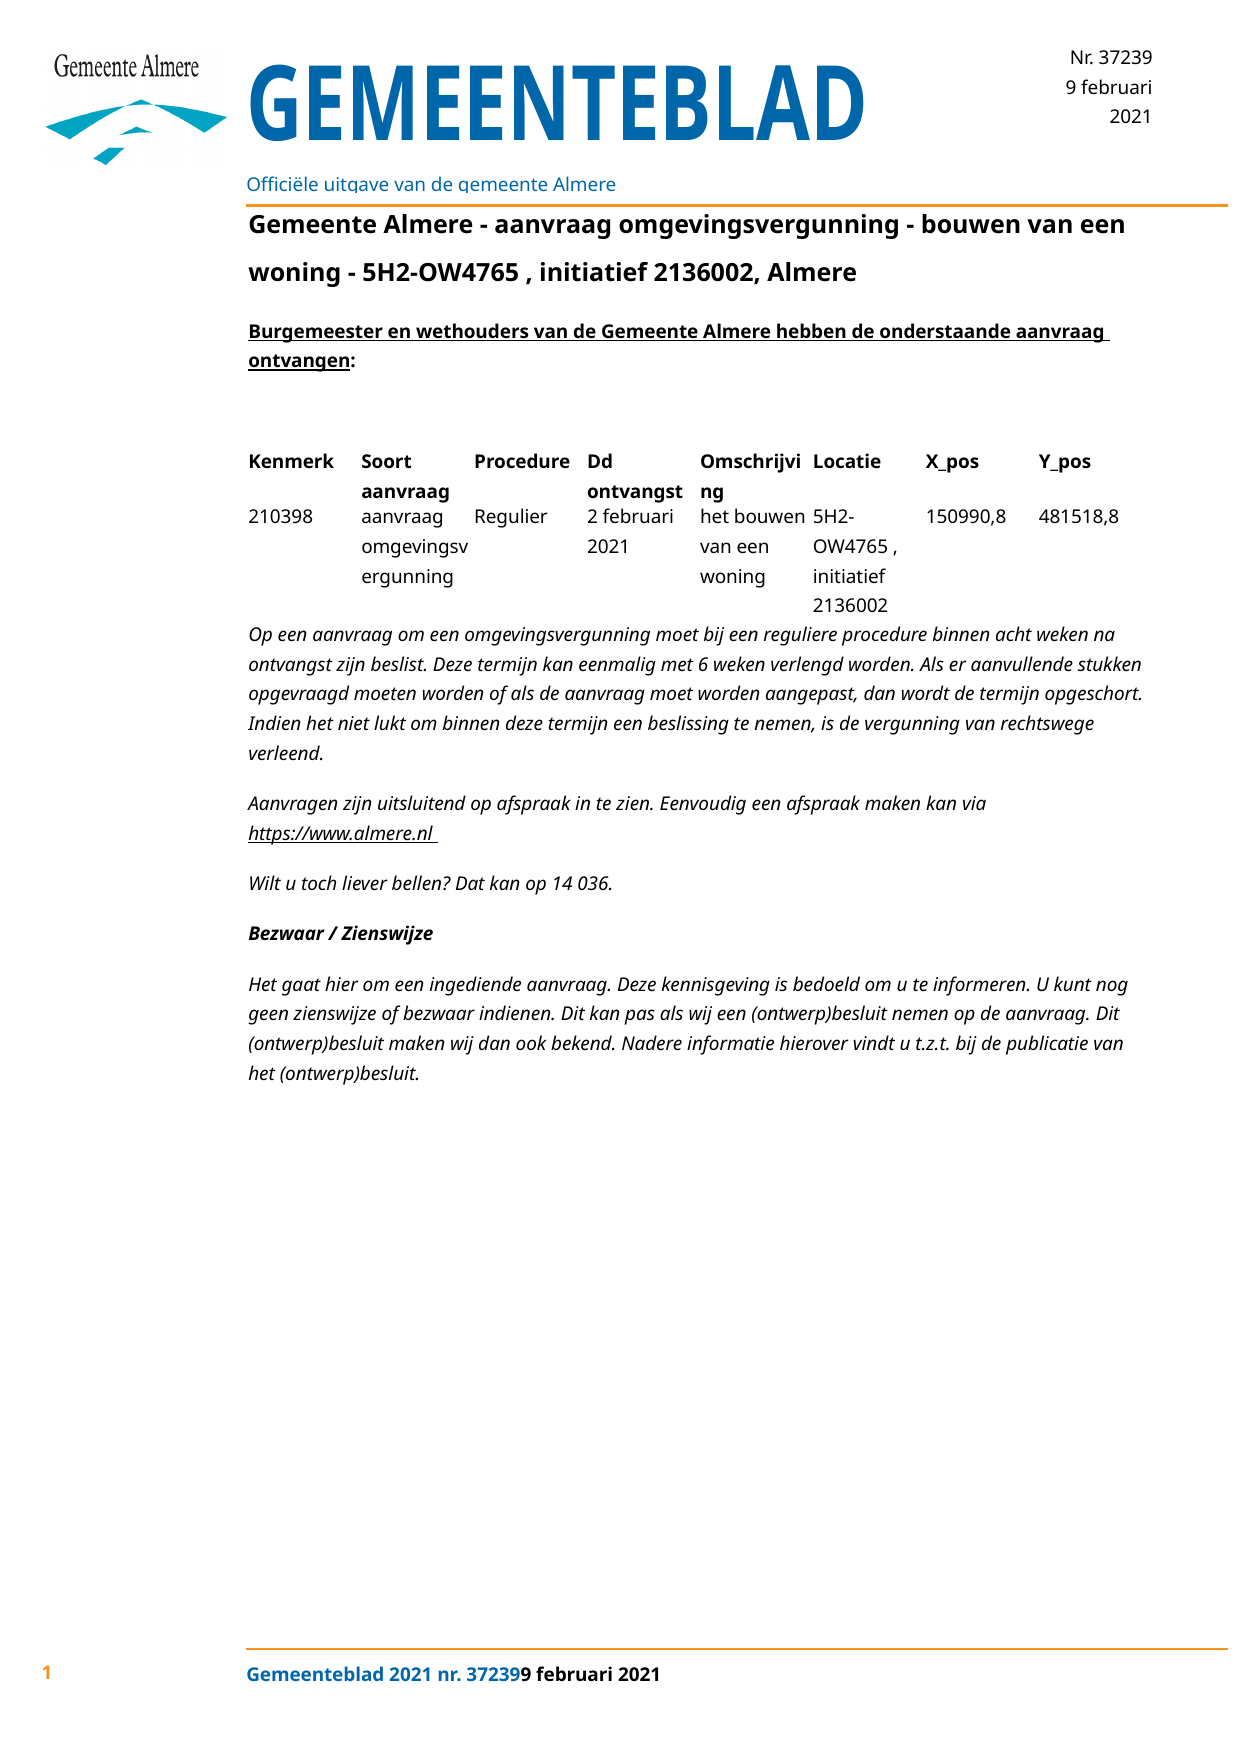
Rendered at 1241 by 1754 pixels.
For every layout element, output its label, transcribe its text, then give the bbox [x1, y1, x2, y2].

table_header X_pos [926, 449, 1038, 504]
table_cell het bouwen van een woning [700, 504, 813, 618]
table_cell 150990,8 [926, 504, 1038, 618]
table_header Omschrijving [700, 449, 813, 504]
table_header Y_pos [1039, 449, 1152, 504]
picture [41, 47, 231, 172]
text Wilt u toch liever bellen? Dat kan op 14 036. [248, 870, 1152, 896]
table_header Locatie [813, 449, 926, 504]
text Bezwaar / Zienswijze [248, 921, 1152, 946]
text Aanvragen zijn uitsluitend op afspraak in te zien. Eenvoudig een afspraak maken kan via https://www.almere.nl [248, 790, 1152, 846]
table_cell aanvraag omgevingsvergunning [361, 504, 474, 618]
table_cell 210398 [248, 504, 361, 618]
text Gemeente Almere - aanvraag omgevingsvergunning - bouwen van een woning - 5H2-OW4765 , initiatief 2136002, Almere [248, 207, 1152, 288]
table_header Kenmerk [248, 449, 361, 504]
table_cell Regulier [474, 504, 587, 618]
table_header Soort aanvraag [361, 449, 474, 504]
text Het gaat hier om een ingediende aanvraag. Deze kennisgeving is bedoeld om u te informeren. U kunt nog geen zienswijze of bezwaar indienen. Dit kan pas als wij een (ontwerp)besluit nemen op de aanvraag. Dit (ontwerp)besluit maken wij dan ook bekend. Nadere informatie hierover vindt u t.z.t. bij de publicatie van het (ontwerp)besluit. [248, 971, 1152, 1086]
table_cell 481518,8 [1039, 504, 1152, 618]
text Op een aanvraag om een omgevingsvergunning moet bij een reguliere procedure binnen acht weken na ontvangst zijn beslist. Deze termijn kan eenmalig met 6 weken verlengd worden. Als er aanvullende stukken opgevraagd moeten worden of als de aanvraag moet worden aangepast, dan wordt de termijn opgeschort. Indien het niet lukt om binnen deze termijn een beslissing te nemen, is de vergunning van rechtswege verleend. [248, 621, 1152, 766]
table_cell 5H2-OW4765 , initiatief 2136002 [813, 504, 926, 618]
table_cell 2 februari 2021 [587, 504, 700, 618]
table_header Procedure [474, 449, 587, 504]
table_header Dd ontvangst [587, 449, 700, 504]
text Burgemeester en wethouders van de Gemeente Almere hebben de onderstaande aanvraag ontvangen: [248, 318, 1152, 373]
